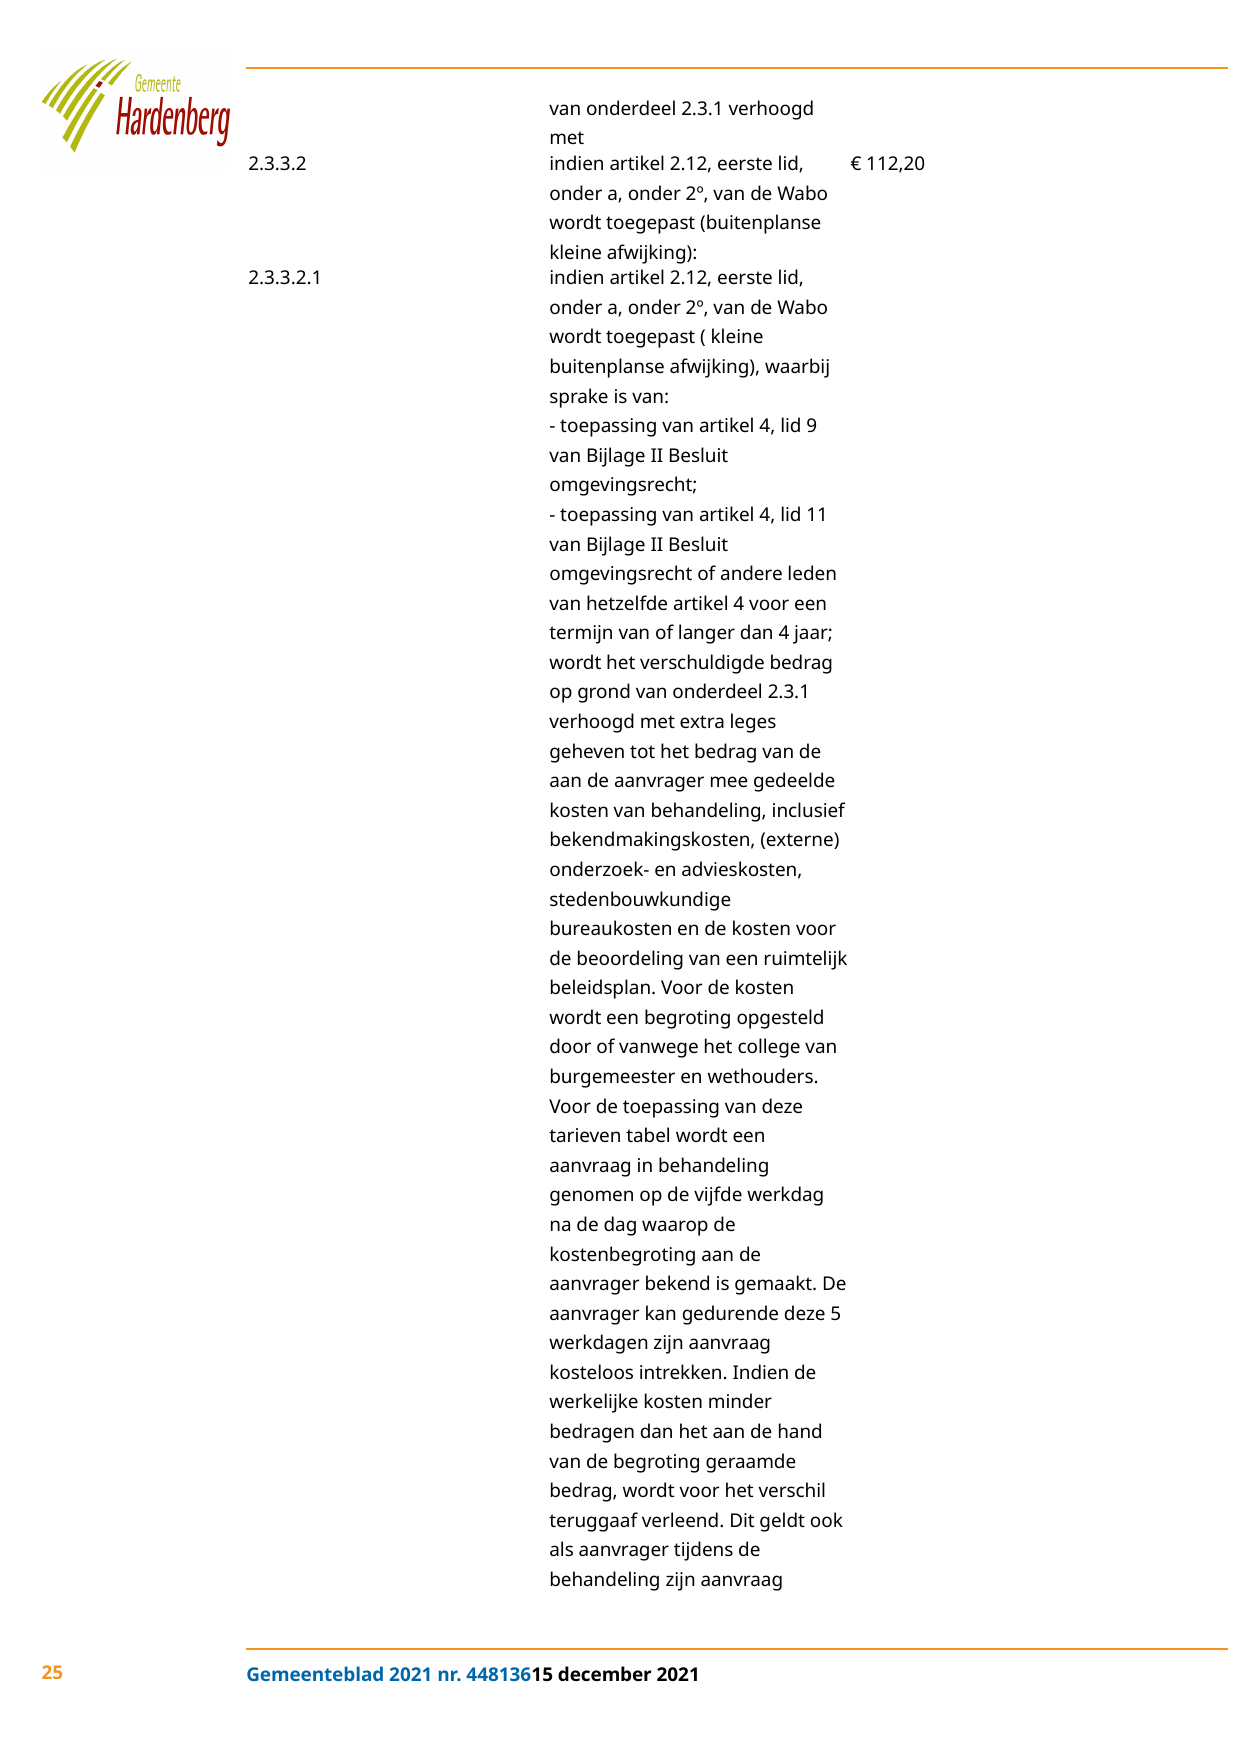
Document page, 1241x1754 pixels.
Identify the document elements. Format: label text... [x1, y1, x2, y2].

table_cell 2.3.3.2 [248, 150, 549, 264]
table_cell [850, 95, 1152, 150]
picture [41, 47, 231, 172]
table_cell € 112,20 [850, 150, 1152, 264]
table_cell 2.3.3.2.1 [248, 265, 549, 1592]
table_cell [248, 95, 549, 150]
table_cell indien artikel 2.12, eerste lid, onder a, onder 2º, van de Wabo wordt toegepast (buitenplanse kleine afwijking): [549, 150, 850, 264]
table_cell [850, 265, 1152, 1592]
table_cell indien artikel 2.12, eerste lid, onder a, onder 2º, van de Wabo wordt toegepast ( kleine buitenplanse afwijking), waarbij sprake is van: - toepassing van artikel 4, lid 9 van Bijlage II Besluit omgevingsrecht; - toepassing van artikel 4, lid 11 van Bijlage II Besluit omgevingsrecht of andere leden van hetzelfde artikel 4 voor een termijn van of langer dan 4 jaar; wordt het verschuldigde bedrag op grond van onderdeel 2.3.1 verhoogd met extra leges geheven tot het bedrag van de aan de aanvrager mee gedeelde kosten van behandeling, inclusief bekendmakingskosten, (externe) onderzoek- en advieskosten, stedenbouwkundige bureaukosten en de kosten voor de beoordeling van een ruimtelijk beleidsplan. Voor de kosten wordt een begroting opgesteld door of vanwege het college van burgemeester en wethouders. Voor de toepassing van deze tarieven tabel wordt een aanvraag in behandeling genomen op de vijfde werkdag na de dag waarop de kostenbegroting aan de aanvrager bekend is gemaakt. De aanvrager kan gedurende deze 5 werkdagen zijn aanvraag kosteloos intrekken. Indien de werkelijke kosten minder bedragen dan het aan de hand van de begroting geraamde bedrag, wordt voor het verschil teruggaaf verleend. Dit geldt ook als aanvrager tijdens de behandeling zijn aanvraag [549, 265, 850, 1592]
table_cell van onderdeel 2.3.1 verhoogd met [549, 95, 850, 150]
